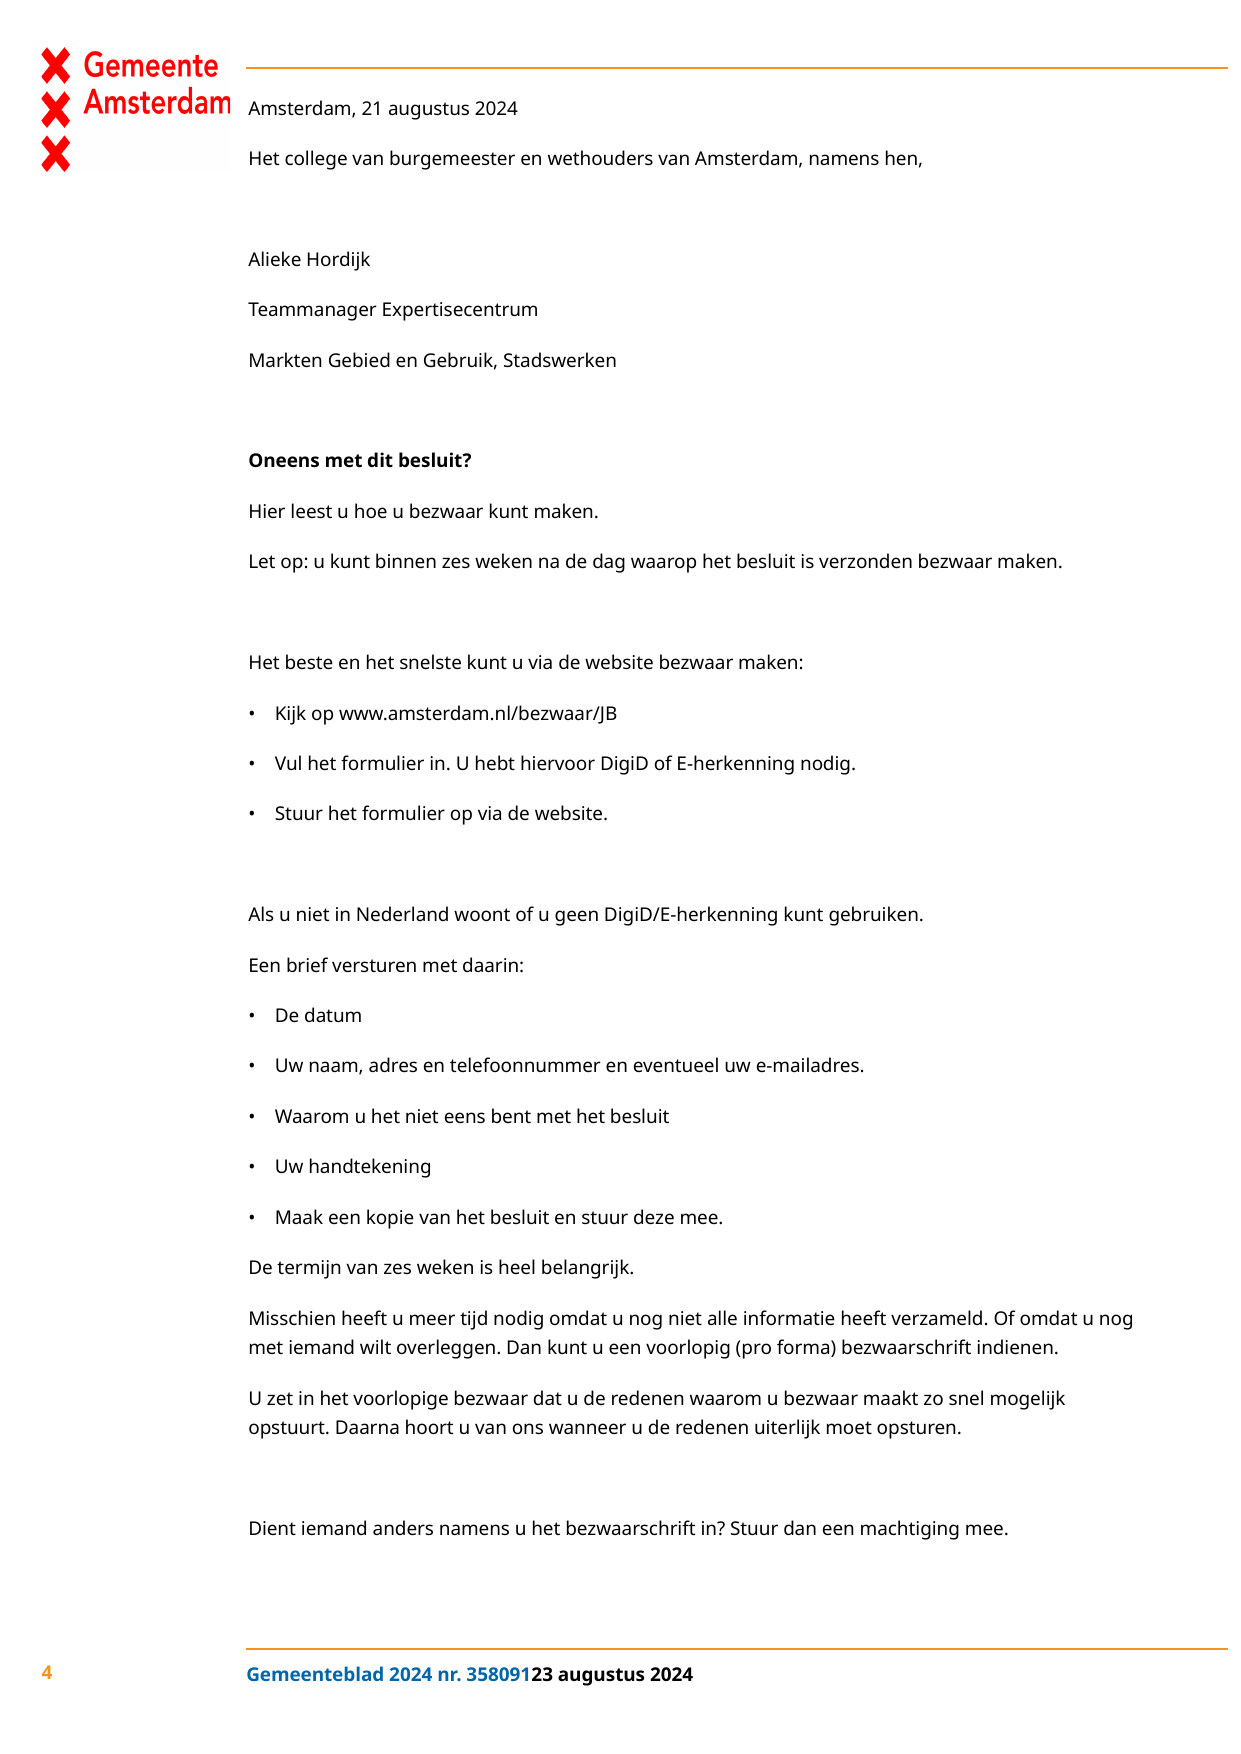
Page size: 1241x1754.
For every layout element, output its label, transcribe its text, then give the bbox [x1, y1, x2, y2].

text Alieke Hordijk [248, 246, 1152, 272]
text • Uw naam, adres en telefoonnummer en eventueel uw e-mailadres. [248, 1053, 1152, 1078]
picture [41, 47, 231, 172]
text Het college van burgemeester en wethouders van Amsterdam, namens hen, [248, 145, 1152, 171]
text • Vul het formulier in. U hebt hiervoor DigiD of E-herkenning nodig. [248, 750, 1152, 776]
text Misschien heeft u meer tijd nodig omdat u nog niet alle informatie heeft verzameld. Of omdat u nog met iemand wilt overleggen. Dan kunt u een voorlopig (pro forma) bezwaarschrift indienen. [248, 1305, 1152, 1360]
text Let op: u kunt binnen zes weken na de dag waarop het besluit is verzonden bezwaar maken. [248, 548, 1152, 574]
text • Stuur het formulier op via de website. [248, 801, 1152, 826]
text Markten Gebied en Gebruik, Stadswerken [248, 347, 1152, 373]
text Oneens met dit besluit? [248, 448, 1152, 473]
text Amsterdam, 21 augustus 2024 [248, 95, 1152, 121]
text Dient iemand anders namens u het bezwaarschrift in? Stuur dan een machtiging mee. [248, 1515, 1152, 1541]
text De termijn van zes weken is heel belangrijk. [248, 1254, 1152, 1280]
text Een brief versturen met daarin: [248, 952, 1152, 978]
text • Uw handtekening [248, 1153, 1152, 1179]
text Het beste en het snelste kunt u via de website bezwaar maken: [248, 649, 1152, 675]
text Hier leest u hoe u bezwaar kunt maken. [248, 498, 1152, 524]
text Teammanager Expertisecentrum [248, 296, 1152, 322]
text • Maak een kopie van het besluit en stuur deze mee. [248, 1204, 1152, 1230]
text • Kijk op www.amsterdam.nl/bezwaar/JB [248, 700, 1152, 726]
text • Waarom u het niet eens bent met het besluit [248, 1103, 1152, 1129]
text • De datum [248, 1002, 1152, 1028]
text U zet in het voorlopige bezwaar dat u de redenen waarom u bezwaar maakt zo snel mogelijk opstuurt. Daarna hoort u van ons wanneer u de redenen uiterlijk moet opsturen. [248, 1385, 1152, 1440]
text Als u niet in Nederland woont of u geen DigiD/E-herkenning kunt gebruiken. [248, 901, 1152, 927]
